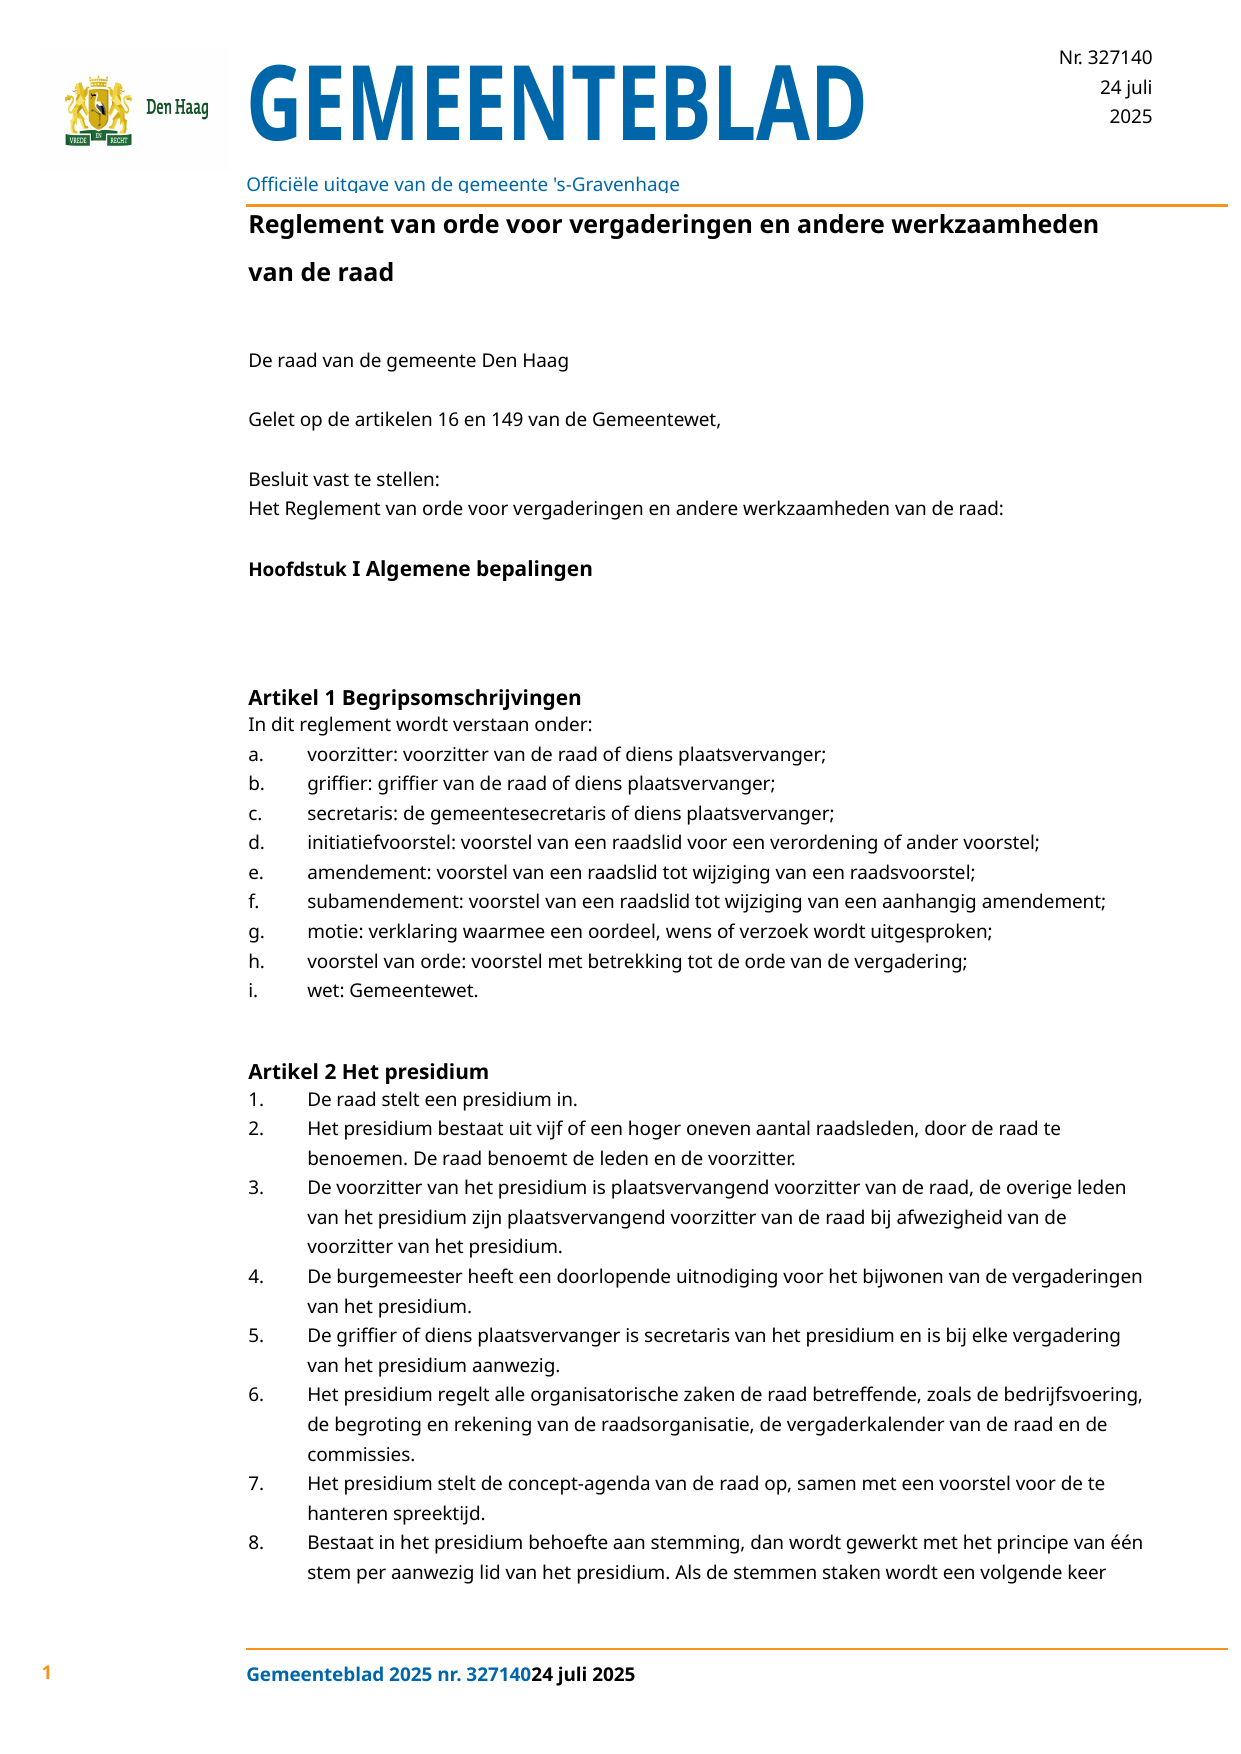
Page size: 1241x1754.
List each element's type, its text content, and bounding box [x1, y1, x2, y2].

list subamendement: voorstel van een raadslid tot wijziging van een aanhangig amendement; [248, 889, 1152, 914]
list De voorzitter van het presidium is plaatsvervangend voorzitter van de raad, de overige leden van het presidium zijn plaatsvervangend voorzitter van de raad bij afwezigheid van de voorzitter van het presidium. [248, 1174, 1152, 1259]
text Besluit vast te stellen: [248, 466, 1152, 492]
list Het presidium bestaat uit vijf of een hoger oneven aantal raadsleden, door de raad te benoemen. De raad benoemt de leden en de voorzitter. [248, 1115, 1152, 1171]
list griffier: griffier van de raad of diens plaatsvervanger; [248, 770, 1152, 796]
text Hoofdstuk I Algemene bepalingen [248, 554, 1152, 583]
list secretaris: de gemeentesecretaris of diens plaatsvervanger; [248, 800, 1152, 826]
text Reglement van orde voor vergaderingen en andere werkzaamheden van de raad [248, 207, 1152, 288]
list Het presidium stelt de concept-agenda van de raad op, samen met een voorstel voor de te hanteren spreektijd. [248, 1470, 1152, 1526]
list voorstel van orde: voorstel met betrekking tot de orde van de vergadering; [248, 948, 1152, 973]
list De griffier of diens plaatsvervanger is secretaris van het presidium en is bij elke vergadering van het presidium aanwezig. [248, 1322, 1152, 1378]
list De raad stelt een presidium in. [248, 1086, 1152, 1112]
text In dit reglement wordt verstaan onder: [248, 711, 1152, 737]
list amendement: voorstel van een raadslid tot wijziging van een raadsvoorstel; [248, 859, 1152, 885]
list De burgemeester heeft een doorlopende uitnodiging voor het bijwonen van de vergaderingen van het presidium. [248, 1263, 1152, 1319]
text De raad van de gemeente Den Haag [248, 347, 1152, 373]
list wet: Gemeentewet. [248, 977, 1152, 1003]
text Artikel 2 Het presidium [248, 1057, 1152, 1086]
list motie: verklaring waarmee een oordeel, wens of verzoek wordt uitgesproken; [248, 918, 1152, 944]
text Gelet op de artikelen 16 en 149 van de Gemeentewet, [248, 407, 1152, 432]
list initiatiefvoorstel: voorstel van een raadslid voor een verordening of ander voorstel; [248, 829, 1152, 855]
list Bestaat in het presidium behoefte aan stemming, dan wordt gewerkt met het principe van één stem per aanwezig lid van het presidium. Als de stemmen staken wordt een volgende keer [248, 1529, 1152, 1585]
text Het Reglement van orde voor vergaderingen en andere werkzaamheden van de raad: [248, 495, 1152, 521]
text Artikel 1 Begripsomschrijvingen [248, 683, 1152, 711]
picture [41, 47, 231, 172]
list voorzitter: voorzitter van de raad of diens plaatsvervanger; [248, 741, 1152, 766]
list Het presidium regelt alle organisatorische zaken de raad betreffende, zoals de bedrijfsvoering, de begroting en rekening van de raadsorganisatie, de vergaderkalender van de raad en de commissies. [248, 1382, 1152, 1467]
